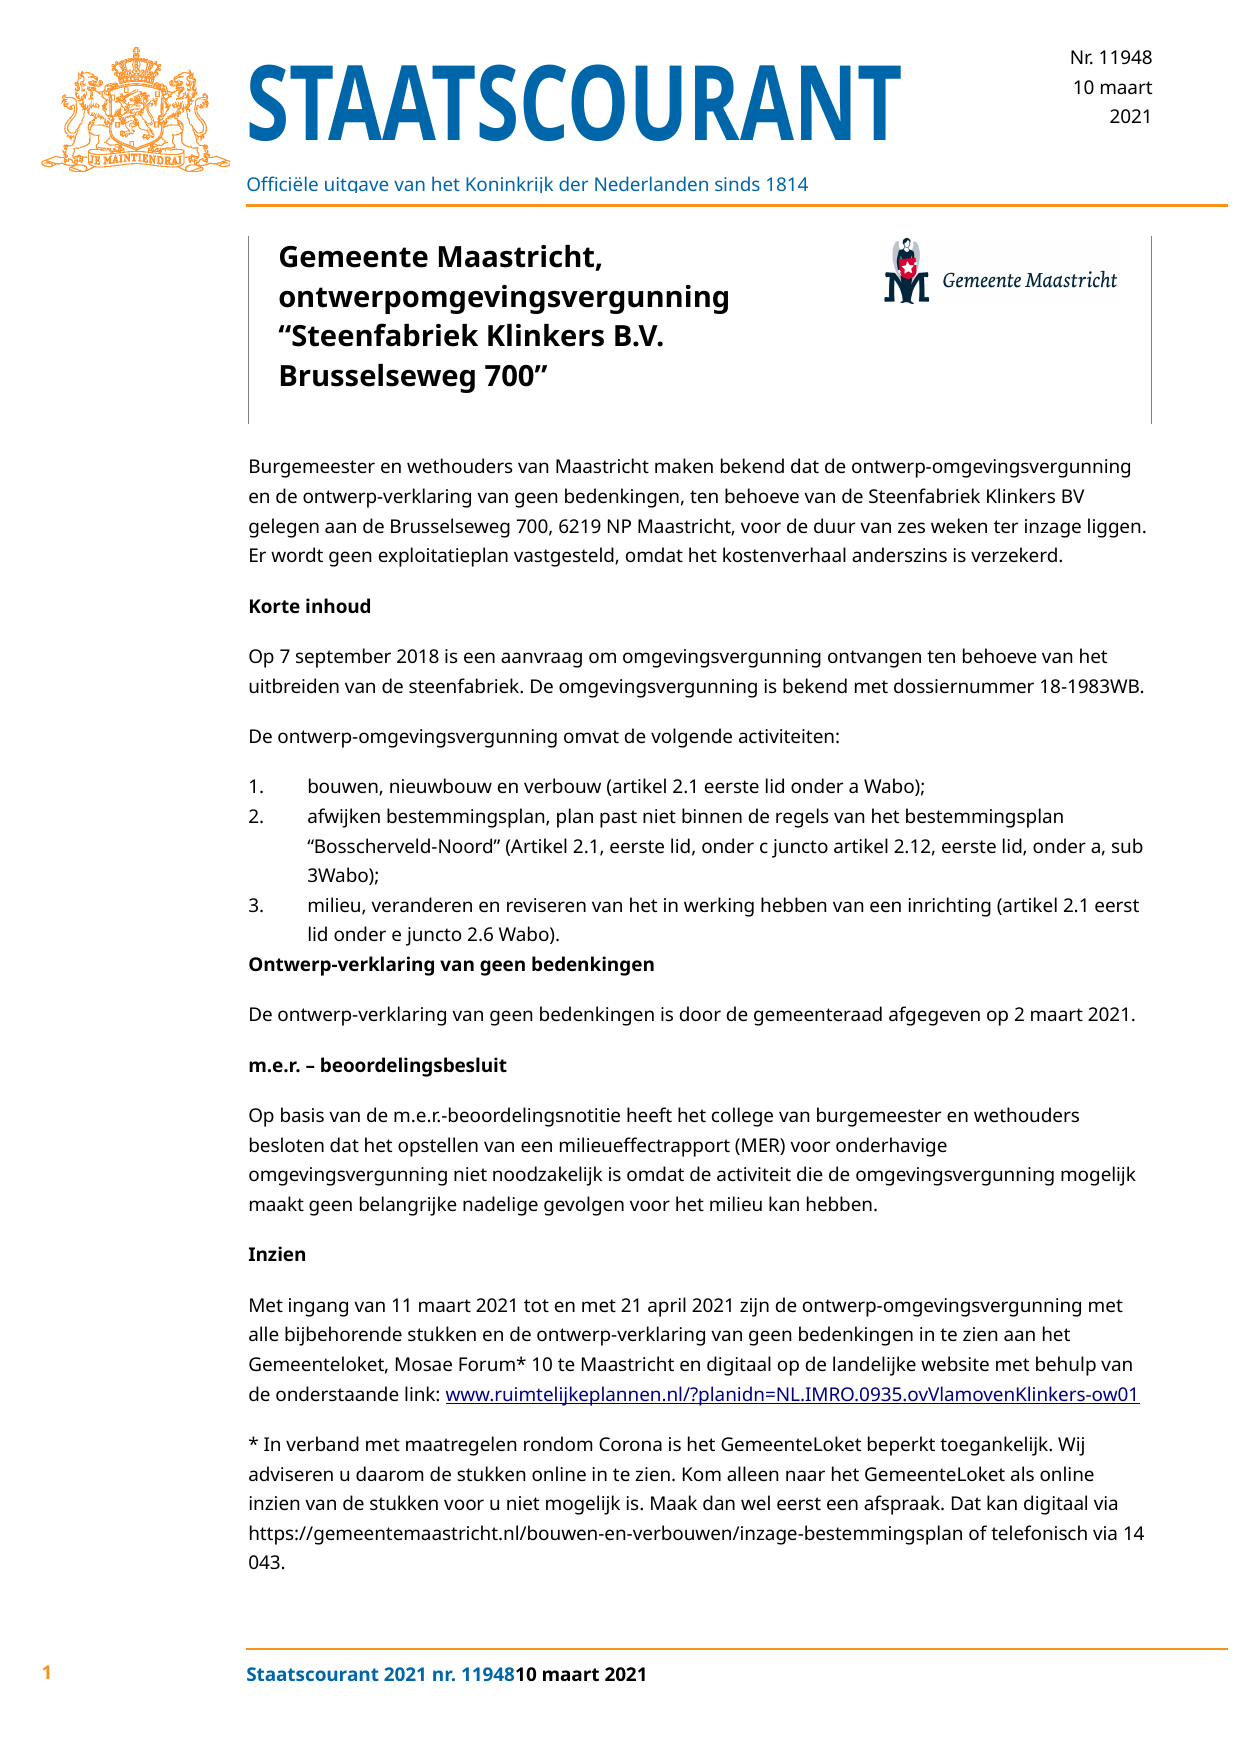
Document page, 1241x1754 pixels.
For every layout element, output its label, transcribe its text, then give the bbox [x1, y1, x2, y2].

text Korte inhoud [248, 593, 1152, 618]
text Op basis van de m.e.r.-beoordelingsnotitie heeft het college van burgemeester en wethouders besloten dat het opstellen van een milieueffectrapport (MER) voor onderhavige omgevingsvergunning niet noodzakelijk is omdat de activiteit die de omgevingsvergunning mogelijk maakt geen belangrijke nadelige gevolgen voor het milieu kan hebben. [248, 1102, 1152, 1217]
list bouwen, nieuwbouw en verbouw (artikel 2.1 eerste lid onder a Wabo); [248, 774, 1152, 799]
text m.e.r. – beoordelingsbesluit [248, 1052, 1152, 1078]
text Op 7 september 2018 is een aanvraag om omgevingsvergunning ontvangen ten behoeve van het uitbreiden van de steenfabriek. De omgevingsvergunning is bekend met dossiernummer 18-1983WB. [248, 643, 1152, 698]
text Inzien [248, 1242, 1152, 1267]
picture [41, 47, 231, 172]
text Burgemeester en wethouders van Maastricht maken bekend dat de ontwerp-omgevingsvergunning en de ontwerp-verklaring van geen bedenkingen, ten behoeve van de Steenfabriek Klinkers BV gelegen aan de Brusselseweg 700, 6219 NP Maastricht, voor de duur van zes weken ter inzage liggen. Er wordt geen exploitatieplan vastgesteld, omdat het kostenverhaal anderszins is verzekerd. [248, 454, 1152, 568]
text De ontwerp-verklaring van geen bedenkingen is door de gemeenteraad afgegeven op 2 maart 2021. [248, 1002, 1152, 1027]
text Met ingang van 11 maart 2021 tot en met 21 april 2021 zijn de ontwerp-omgevingsvergunning met alle bijbehorende stukken en de ontwerp-verklaring van geen bedenkingen in te zien aan het Gemeenteloket, Mosae Forum* 10 te Maastricht en digitaal op de landelijke website met behulp van de onderstaande link: www.ruimtelijkeplannen.nl/?planidn=NL.IMRO.0935.ovVlamovenKlinkers-ow01 [248, 1292, 1152, 1406]
list afwijken bestemmingsplan, plan past niet binnen de regels van het bestemmingsplan “Bosscherveld-Noord” (Artikel 2.1, eerste lid, onder c juncto artikel 2.12, eerste lid, onder a, sub 3Wabo); [248, 803, 1152, 888]
list milieu, veranderen en reviseren van het in werking hebben van een inrichting (artikel 2.1 eerst lid onder e juncto 2.6 Wabo). [248, 892, 1152, 947]
text * In verband met maatregelen rondom Corona is het GemeenteLoket beperkt toegankelijk. Wij adviseren u daarom de stukken online in te zien. Kom alleen naar het GemeenteLoket als online inzien van de stukken voor u niet mogelijk is. Maak dan wel eerst een afspraak. Dat kan digitaal via https://gemeentemaastricht.nl/bouwen-en-verbouwen/inzage-bestemmingsplan of telefonisch via 14 043. [248, 1431, 1152, 1575]
table_header Gemeente Maastricht, ontwerpomgevingsvergunning “Steenfabriek Klinkers B.V. Brusselseweg 700” [249, 236, 850, 424]
text De ontwerp-omgevingsvergunning omvat de volgende activiteiten: [248, 723, 1152, 749]
table_header [850, 236, 1151, 424]
text Ontwerp-verklaring van geen bedenkingen [248, 951, 1152, 977]
picture [882, 236, 1119, 306]
